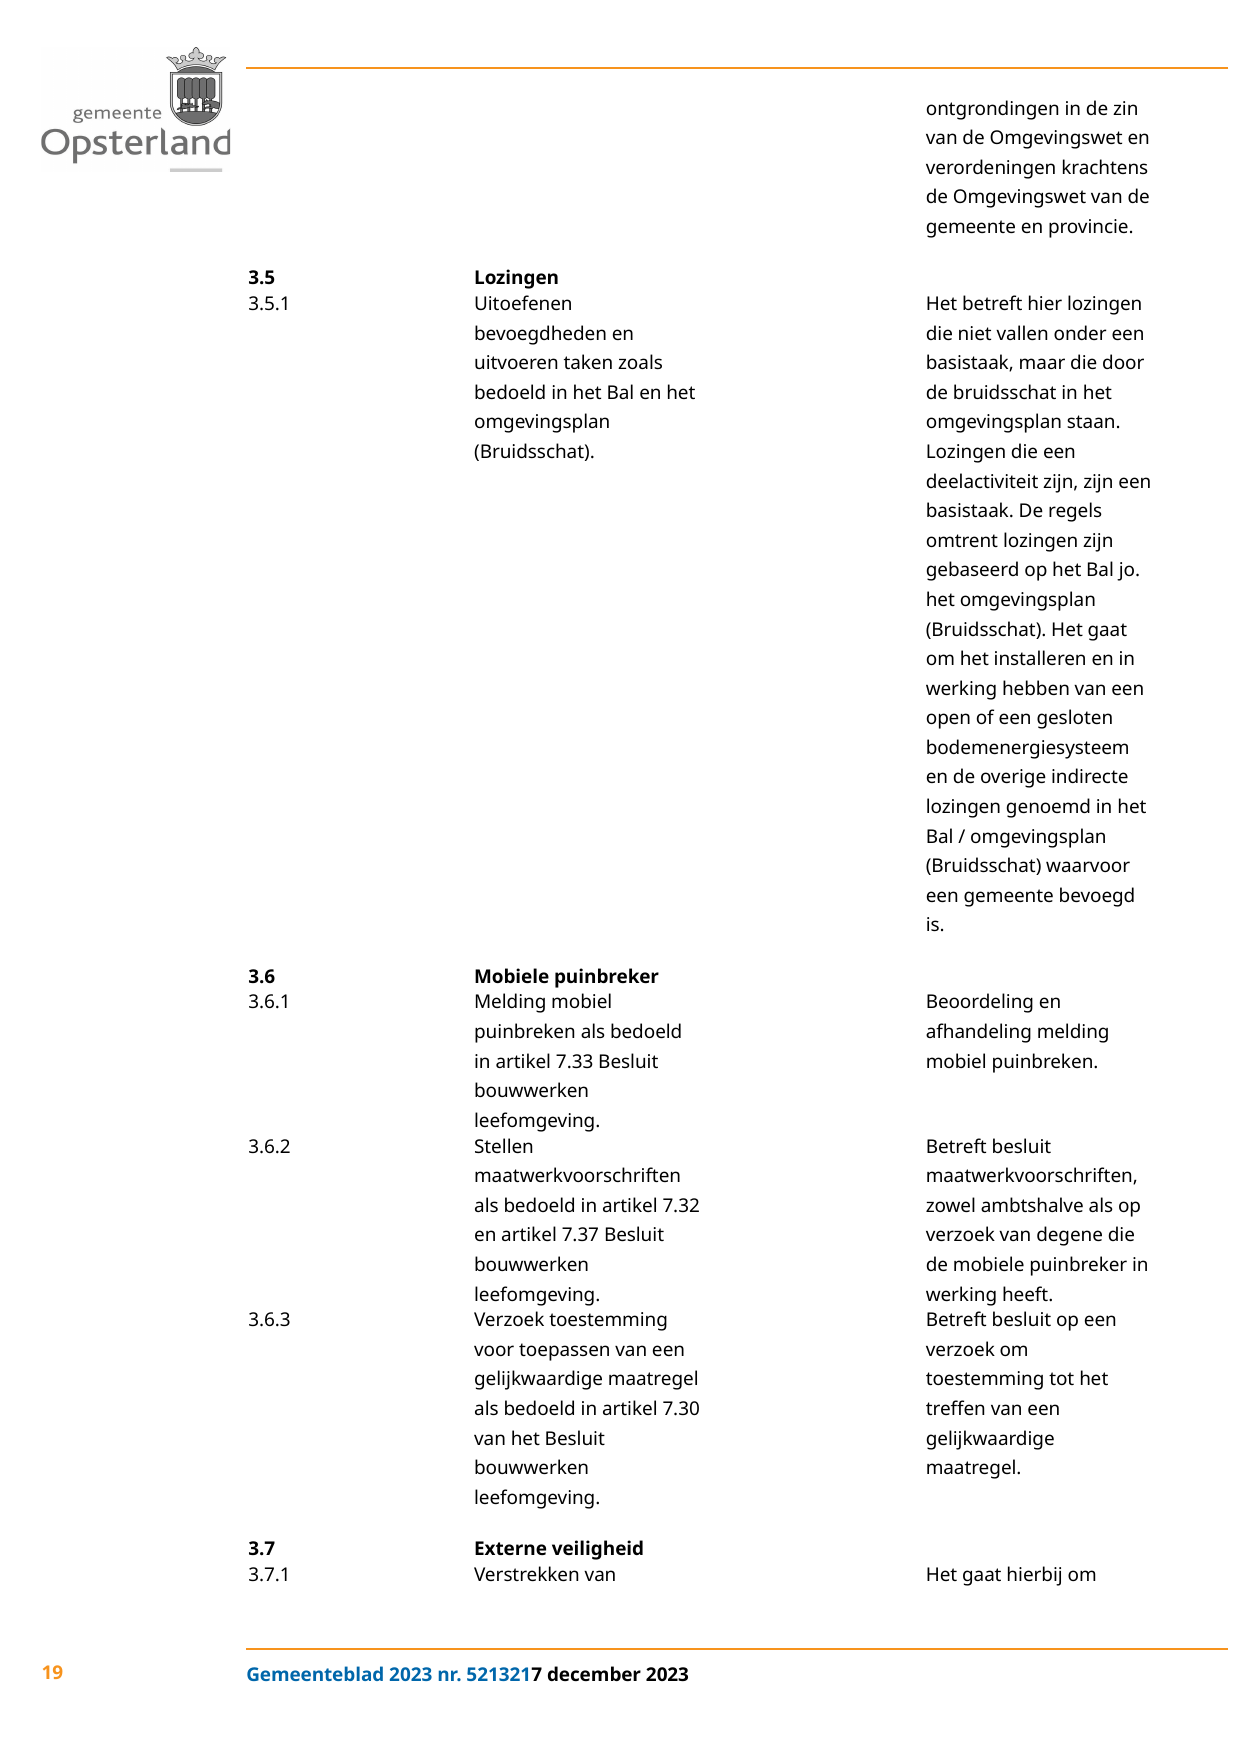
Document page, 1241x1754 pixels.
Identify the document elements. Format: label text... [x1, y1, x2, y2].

table_cell Het betreft hier lozingen die niet vallen onder een basistaak, maar die door de bruidsschat in het omgevingsplan staan. Lozingen die een deelactiviteit zijn, zijn een basistaak. De regels omtrent lozingen zijn gebaseerd op het Bal jo. het omgevingsplan (Bruidsschat). Het gaat om het installeren en in werking hebben van een open of een gesloten bodemenergiesysteem en de overige indirecte lozingen genoemd in het Bal / omgevingsplan (Bruidsschat) waarvoor een gemeente bevoegd is. [926, 290, 1152, 937]
table_cell Het gaat hierbij om [926, 1561, 1152, 1587]
table_cell Uitoefenen bevoegdheden en uitvoeren taken zoals bedoeld in het Bal en het omgevingsplan (Bruidsschat). [474, 290, 700, 937]
table_cell 3.6.2 [248, 1133, 474, 1306]
table_cell Mobiele puinbreker [474, 963, 700, 989]
table_cell [474, 1510, 700, 1535]
table_cell 3.7.1 [248, 1561, 474, 1587]
table_cell [700, 1510, 926, 1535]
table_cell Betreft besluit maatwerkvoorschriften, zowel ambtshalve als op verzoek van degene die de mobiele puinbreker in werking heeft. [926, 1133, 1152, 1306]
table_cell [700, 290, 926, 937]
table_cell Lozingen [474, 265, 700, 290]
table_cell [248, 937, 474, 963]
table_cell [700, 937, 1152, 963]
table_cell Verzoek toestemming voor toepassen van een gelijkwaardige maatregel als bedoeld in artikel 7.30 van het Besluit bouwwerken leefomgeving. [474, 1306, 700, 1510]
table_cell 3.6.3 [248, 1306, 474, 1510]
table_cell 3.5.1 [248, 290, 474, 937]
table_cell [700, 1306, 926, 1510]
table_cell [926, 963, 1152, 989]
table_cell [926, 1510, 1152, 1535]
table_cell [700, 963, 926, 989]
table_cell Verstrekken van [474, 1561, 700, 1587]
table_cell [926, 1535, 1152, 1561]
table_cell Betreft besluit op een verzoek om toestemming tot het treffen van een gelijkwaardige maatregel. [926, 1306, 1152, 1510]
table_cell [700, 1535, 926, 1561]
table_cell [474, 95, 700, 239]
table_cell [248, 1510, 474, 1535]
table_cell Externe veiligheid [474, 1535, 700, 1561]
table_cell Stellen maatwerkvoorschriften als bedoeld in artikel 7.32 en artikel 7.37 Besluit bouwwerken leefomgeving. [474, 1133, 700, 1306]
table_cell [248, 95, 474, 239]
table_cell 3.5 [248, 265, 474, 290]
table_cell [248, 239, 1152, 264]
table_cell 3.6 [248, 963, 474, 989]
picture [41, 47, 231, 172]
table_cell [474, 937, 700, 963]
table_cell [700, 265, 1152, 290]
table_cell Beoordeling en afhandeling melding mobiel puinbreken. [926, 989, 1152, 1133]
table_cell 3.7 [248, 1535, 474, 1561]
table_cell [700, 989, 926, 1133]
table_cell ontgrondingen in de zin van de Omgevingswet en verordeningen krachtens de Omgevingswet van de gemeente en provincie. [926, 95, 1152, 239]
table_cell [700, 1561, 926, 1587]
table_cell Melding mobiel puinbreken als bedoeld in artikel 7.33 Besluit bouwwerken leefomgeving. [474, 989, 700, 1133]
table_cell 3.6.1 [248, 989, 474, 1133]
table_cell [700, 1133, 926, 1306]
table_cell [700, 95, 926, 239]
